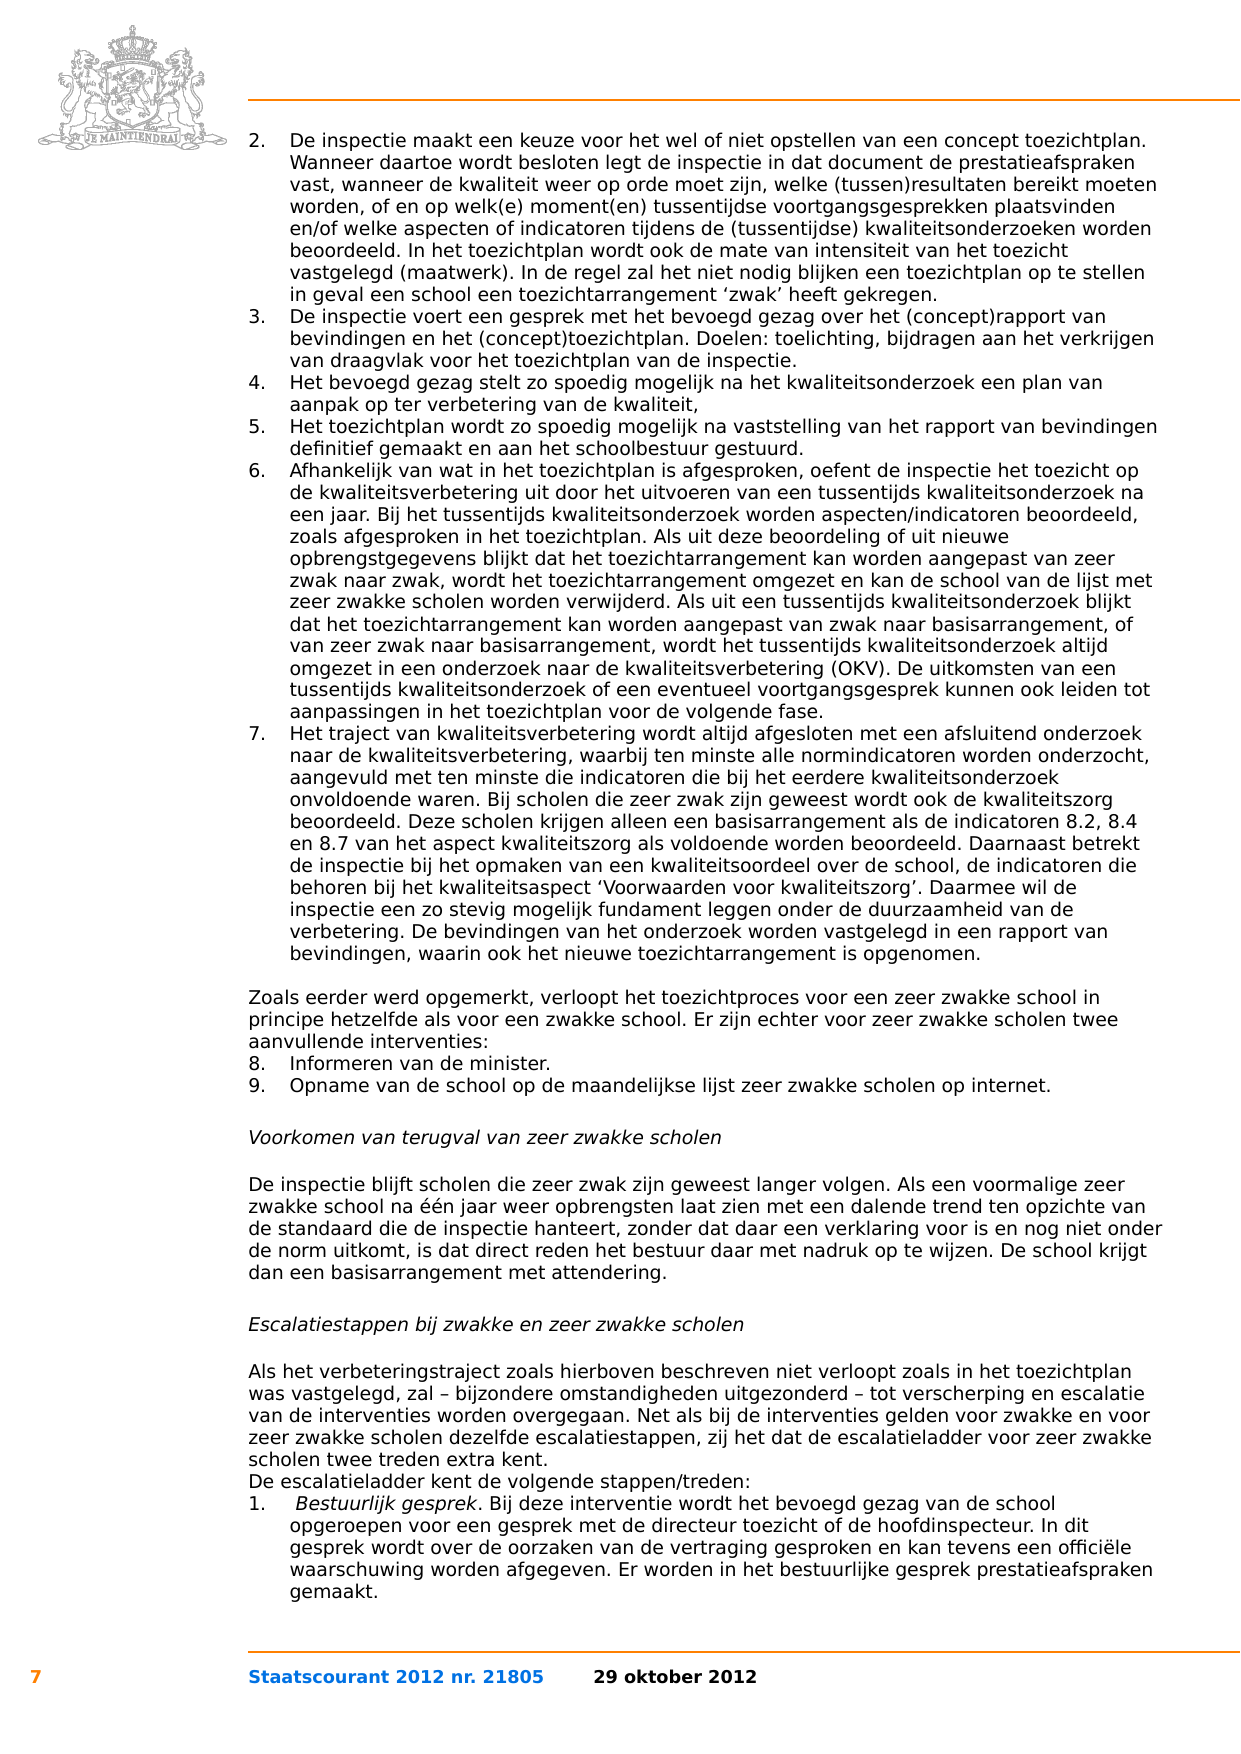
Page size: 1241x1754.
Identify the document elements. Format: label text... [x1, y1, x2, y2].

text Als het verbeteringstraject zoals hierboven beschreven niet verloopt zoals in het toezichtplan was vastgelegd, zal – bijzondere omstandigheden uitgezonderd – tot verscherping en escalatie van de interventies worden overgegaan. Net als bij de interventies gelden voor zwakke en voor zeer zwakke scholen dezelfde escalatiestappen, zij het dat de escalatieladder voor zeer zwakke scholen twee treden extra kent. [248, 1361, 1163, 1471]
subtitle Escalatiestappen bij zwakke en zeer zwakke scholen [248, 1314, 1163, 1336]
text De escalatieladder kent de volgende stappen/treden: [248, 1471, 1163, 1493]
text 7. Het traject van kwaliteitsverbetering wordt altijd afgesloten met een afsluitend onderzoek naar de kwaliteitsverbetering, waarbij ten minste alle normindicatoren worden onderzocht, aangevuld met ten minste die indicatoren die bij het eerdere kwaliteitsonderzoek onvoldoende waren. Bij scholen die zeer zwak zijn geweest wordt ook de kwaliteitszorg beoordeeld. Deze scholen krijgen alleen een basisarrangement als de indicatoren 8.2, 8.4 en 8.7 van het aspect kwaliteitszorg als voldoende worden beoordeeld. Daarnaast betrekt de inspectie bij het opmaken van een kwaliteitsoordeel over de school, de indicatoren die behoren bij het kwaliteitsaspect ‘Voorwaarden voor kwaliteitszorg’. Daarmee wil de inspectie een zo stevig mogelijk fundament leggen onder de duurzaamheid van de verbetering. De bevindingen van het onderzoek worden vastgelegd in een rapport van bevindingen, waarin ook het nieuwe toezichtarrangement is opgenomen. [248, 723, 1163, 965]
text 3. De inspectie voert een gesprek met het bevoegd gezag over het (concept)rapport van bevindingen en het (concept)toezichtplan. Doelen: toelichting, bijdragen aan het verkrijgen van draagvlak voor het toezichtplan van de inspectie. [248, 306, 1163, 372]
text De inspectie blijft scholen die zeer zwak zijn geweest langer volgen. Als een voormalige zeer zwakke school na één jaar weer opbrengsten laat zien met een dalende trend ten opzichte van de standaard die de inspectie hanteert, zonder dat daar een verklaring voor is en nog niet onder de norm uitkomt, is dat direct reden het bestuur daar met nadruk op te wijzen. De school krijgt dan een basisarrangement met attendering. [248, 1174, 1163, 1284]
text 5. Het toezichtplan wordt zo spoedig mogelijk na vaststelling van het rapport van bevindingen definitief gemaakt en aan het schoolbestuur gestuurd. [248, 416, 1163, 459]
text 6. Afhankelijk van wat in het toezichtplan is afgesproken, oefent de inspectie het toezicht op de kwaliteitsverbetering uit door het uitvoeren van een tussentijds kwaliteitsonderzoek na een jaar. Bij het tussentijds kwaliteitsonderzoek worden aspecten/indicatoren beoordeeld, zoals afgesproken in het toezichtplan. Als uit deze beoordeling of uit nieuwe opbrengstgegevens blijkt dat het toezichtarrangement kan worden aangepast van zeer zwak naar zwak, wordt het toezichtarrangement omgezet en kan de school van de lijst met zeer zwakke scholen worden verwijderd. Als uit een tussentijds kwaliteitsonderzoek blijkt dat het toezichtarrangement kan worden aangepast van zwak naar basisarrangement, of van zeer zwak naar basisarrangement, wordt het tussentijds kwaliteitsonderzoek altijd omgezet in een onderzoek naar de kwaliteitsverbetering (OKV). De uitkomsten van een tussentijds kwaliteitsonderzoek of een eventueel voortgangsgesprek kunnen ook leiden tot aanpassingen in het toezichtplan voor de volgende fase. [248, 459, 1163, 723]
text 1. Bestuurlijk gesprek. Bij deze interventie wordt het bevoegd gezag van de school opgeroepen voor een gesprek met de directeur toezicht of de hoofdinspecteur. In dit gesprek wordt over de oorzaken van de vertraging gesproken en kan tevens een officiële waarschuwing worden afgegeven. Er worden in het bestuurlijke gesprek prestatieafspraken gemaakt. [248, 1493, 1163, 1602]
subtitle Voorkomen van terugval van zeer zwakke scholen [248, 1127, 1163, 1149]
picture [38, 25, 227, 150]
text 4. Het bevoegd gezag stelt zo spoedig mogelijk na het kwaliteitsonderzoek een plan van aanpak op ter verbetering van de kwaliteit, [248, 372, 1163, 416]
text 9. Opname van de school op de maandelijkse lijst zeer zwakke scholen op internet. [248, 1075, 1163, 1097]
text Zoals eerder werd opgemerkt, verloopt het toezichtproces voor een zeer zwakke school in principe hetzelfde als voor een zwakke school. Er zijn echter voor zeer zwakke scholen twee aanvullende interventies: [248, 987, 1163, 1053]
text 2. De inspectie maakt een keuze voor het wel of niet opstellen van een concept toezichtplan. Wanneer daartoe wordt besloten legt de inspectie in dat document de prestatieafspraken vast, wanneer de kwaliteit weer op orde moet zijn, welke (tussen)resultaten bereikt moeten worden, of en op welk(e) moment(en) tussentijdse voortgangsgesprekken plaatsvinden en/of welke aspecten of indicatoren tijdens de (tussentijdse) kwaliteitsonderzoeken worden beoordeeld. In het toezichtplan wordt ook de mate van intensiteit van het toezicht vastgelegd (maatwerk). In de regel zal het niet nodig blijken een toezichtplan op te stellen in geval een school een toezichtarrangement ‘zwak’ heeft gekregen. [248, 130, 1163, 306]
text 8. Informeren van de minister. [248, 1053, 1163, 1075]
